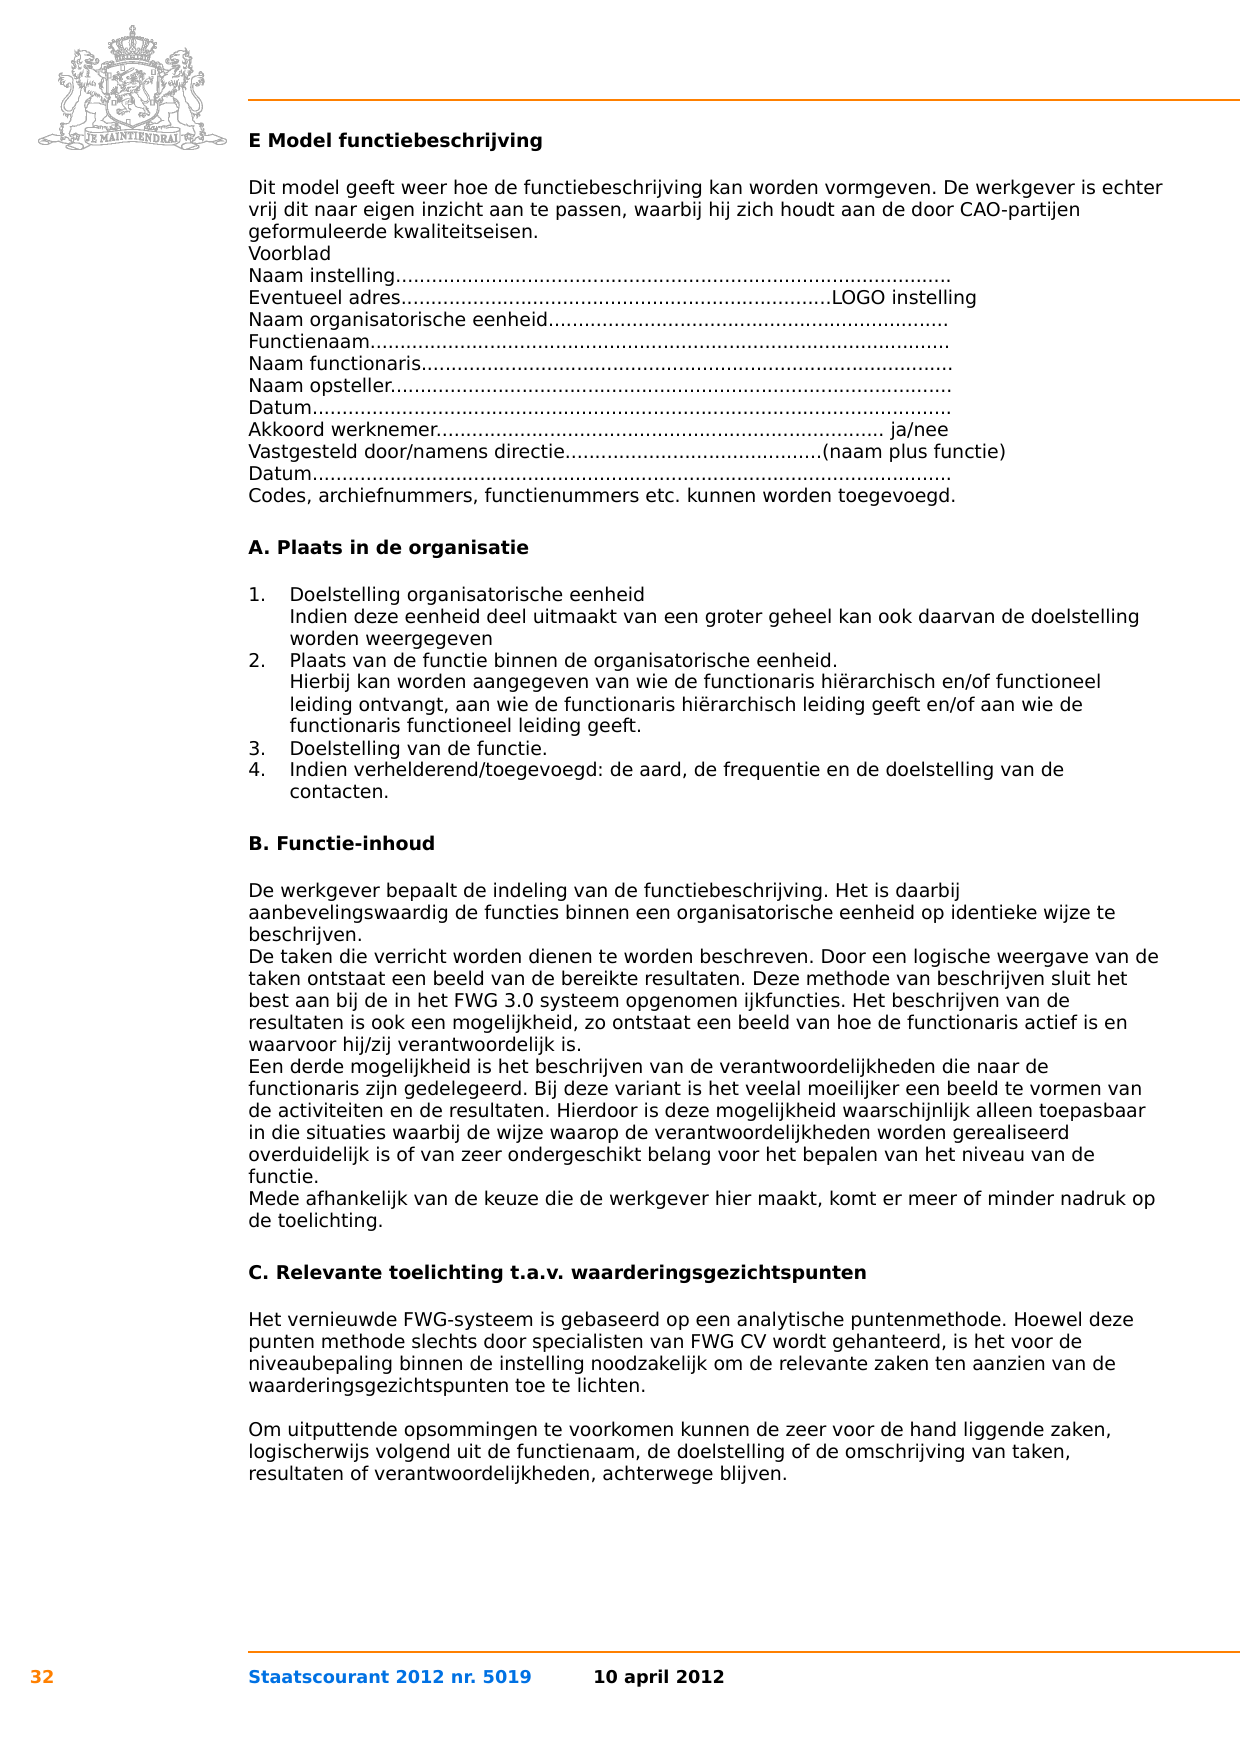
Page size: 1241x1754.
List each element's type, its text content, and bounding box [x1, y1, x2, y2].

text Eventueel adres........................................................................LOGO instelling [248, 287, 1163, 309]
text Om uitputtende opsommingen te voorkomen kunnen de zeer voor de hand liggende zaken, logischerwijs volgend uit de functienaam, de doelstelling of de omschrijving van taken, resultaten of verantwoordelijkheden, achterwege blijven. [248, 1419, 1163, 1485]
text 4. Indien verhelderend/toegevoegd: de aard, de frequentie en de doelstelling van de contacten. [248, 759, 1163, 803]
subtitle E Model functiebeschrijving [248, 130, 1163, 152]
text Dit model geeft weer hoe de functiebeschrijving kan worden vormgeven. De werkgever is echter vrij dit naar eigen inzicht aan te passen, waarbij hij zich houdt aan de door CAO-partijen geformuleerde kwaliteitseisen. [248, 177, 1163, 243]
subtitle B. Functie-inhoud [248, 833, 1163, 855]
text Codes, archiefnummers, functienummers etc. kunnen worden toegevoegd. [248, 484, 1163, 507]
text Datum........................................................................................................... [248, 397, 1163, 419]
text Naam instelling............................................................................................. [248, 265, 1163, 287]
text De taken die verricht worden dienen te worden beschreven. Door een logische weergave van de taken ontstaat een beeld van de bereikte resultaten. Deze methode van beschrijven sluit het best aan bij de in het FWG 3.0 systeem opgenomen ijkfuncties. Het beschrijven van de resultaten is ook een mogelijkheid, zo ontstaat een beeld van hoe de functionaris actief is en waarvoor hij/zij verantwoordelijk is. [248, 946, 1163, 1056]
text Het vernieuwde FWG-systeem is gebaseerd op een analytische puntenmethode. Hoewel deze punten methode slechts door specialisten van FWG CV wordt gehanteerd, is het voor de niveaubepaling binnen de instelling noodzakelijk om de relevante zaken ten aanzien van de waarderingsgezichtspunten toe te lichten. [248, 1309, 1163, 1397]
picture [38, 25, 227, 150]
text Naam opsteller.............................................................................................. [248, 375, 1163, 397]
text Mede afhankelijk van de keuze die de werkgever hier maakt, komt er meer of minder nadruk op de toelichting. [248, 1188, 1163, 1232]
text Voorblad [248, 243, 1163, 265]
text Akkoord werknemer........................................................................... ja/nee [248, 419, 1163, 441]
text 1. Doelstelling organisatorische eenheid [248, 583, 1163, 606]
text Naam organisatorische eenheid................................................................... [248, 309, 1163, 331]
text 2. Plaats van de functie binnen de organisatorische eenheid. [248, 649, 1163, 671]
text Hierbij kan worden aangegeven van wie de functionaris hiërarchisch en/of functioneel leiding ontvangt, aan wie de functionaris hiërarchisch leiding geeft en/of aan wie de functionaris functioneel leiding geeft. [289, 671, 1163, 737]
subtitle A. Plaats in de organisatie [248, 537, 1163, 558]
text Functienaam................................................................................................. [248, 331, 1163, 353]
text Indien deze eenheid deel uitmaakt van een groter geheel kan ook daarvan de doelstelling worden weergegeven [289, 606, 1163, 649]
text 3. Doelstelling van de functie. [248, 737, 1163, 759]
text Vastgesteld door/namens directie...........................................(naam plus functie) [248, 441, 1163, 463]
subtitle C. Relevante toelichting t.a.v. waarderingsgezichtspunten [248, 1262, 1163, 1284]
text Een derde mogelijkheid is het beschrijven van de verantwoordelijkheden die naar de functionaris zijn gedelegeerd. Bij deze variant is het veelal moeilijker een beeld te vormen van de activiteiten en de resultaten. Hierdoor is deze mogelijkheid waarschijnlijk alleen toepasbaar in die situaties waarbij de wijze waarop de verantwoordelijkheden worden gerealiseerd overduidelijk is of van zeer ondergeschikt belang voor het bepalen van het niveau van de functie. [248, 1056, 1163, 1188]
text De werkgever bepaalt de indeling van de functiebeschrijving. Het is daarbij aanbevelingswaardig de functies binnen een organisatorische eenheid op identieke wijze te beschrijven. [248, 880, 1163, 946]
text Naam functionaris......................................................................................... [248, 353, 1163, 375]
text Datum........................................................................................................... [248, 463, 1163, 484]
